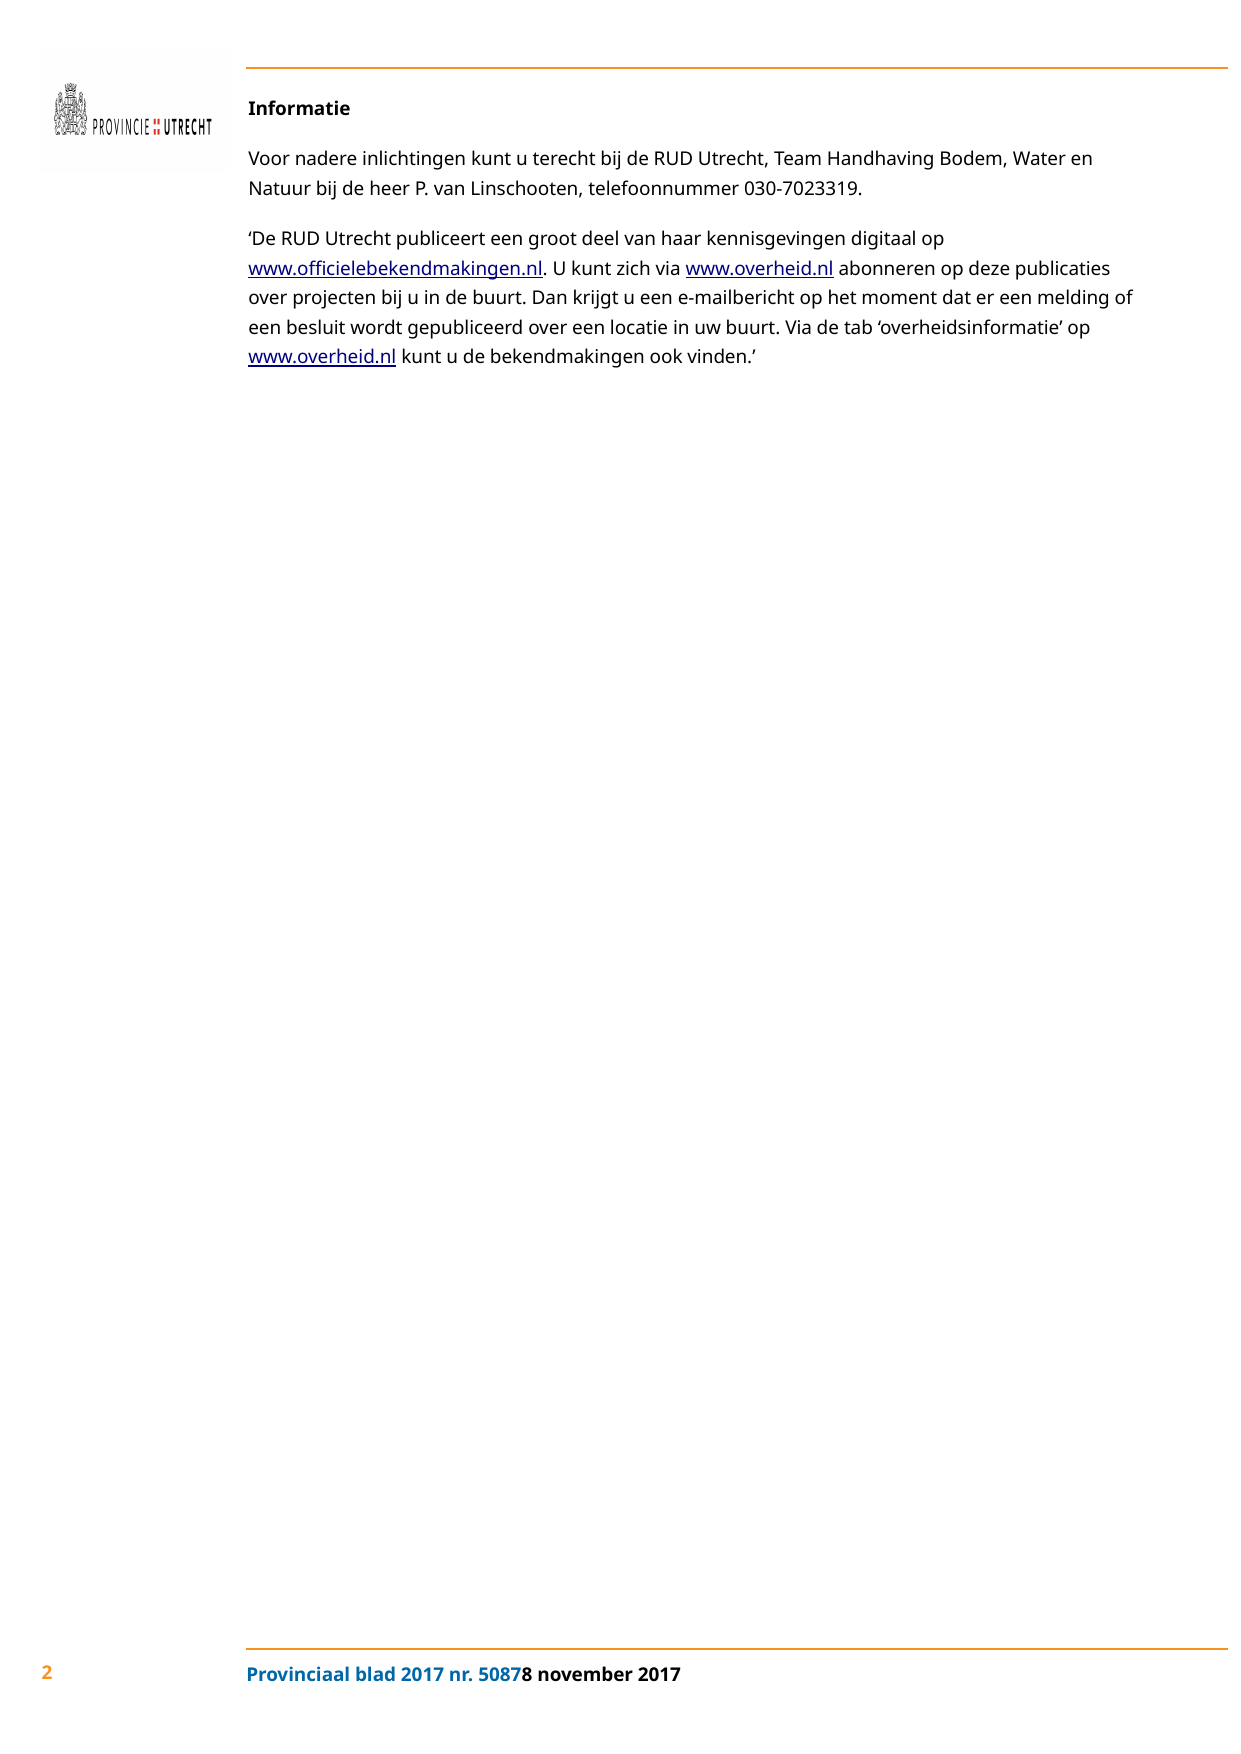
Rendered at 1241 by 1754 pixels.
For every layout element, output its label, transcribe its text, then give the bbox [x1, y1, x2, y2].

text ‘De RUD Utrecht publiceert een groot deel van haar kennisgevingen digitaal op www.officielebekendmakingen.nl. U kunt zich via www.overheid.nl abonneren op deze publicaties over projecten bij u in de buurt. Dan krijgt u een e-mailbericht op het moment dat er een melding of een besluit wordt gepubliceerd over een locatie in uw buurt. Via de tab ‘overheidsinformatie’ op www.overheid.nl kunt u de bekendmakingen ook vinden.’ [248, 225, 1152, 369]
text Voor nadere inlichtingen kunt u terecht bij de RUD Utrecht, Team Handhaving Bodem, Water en Natuur bij de heer P. van Linschooten, telefoonnummer 030-7023319. [248, 145, 1152, 201]
text Informatie [248, 95, 1152, 121]
picture [41, 47, 231, 172]
